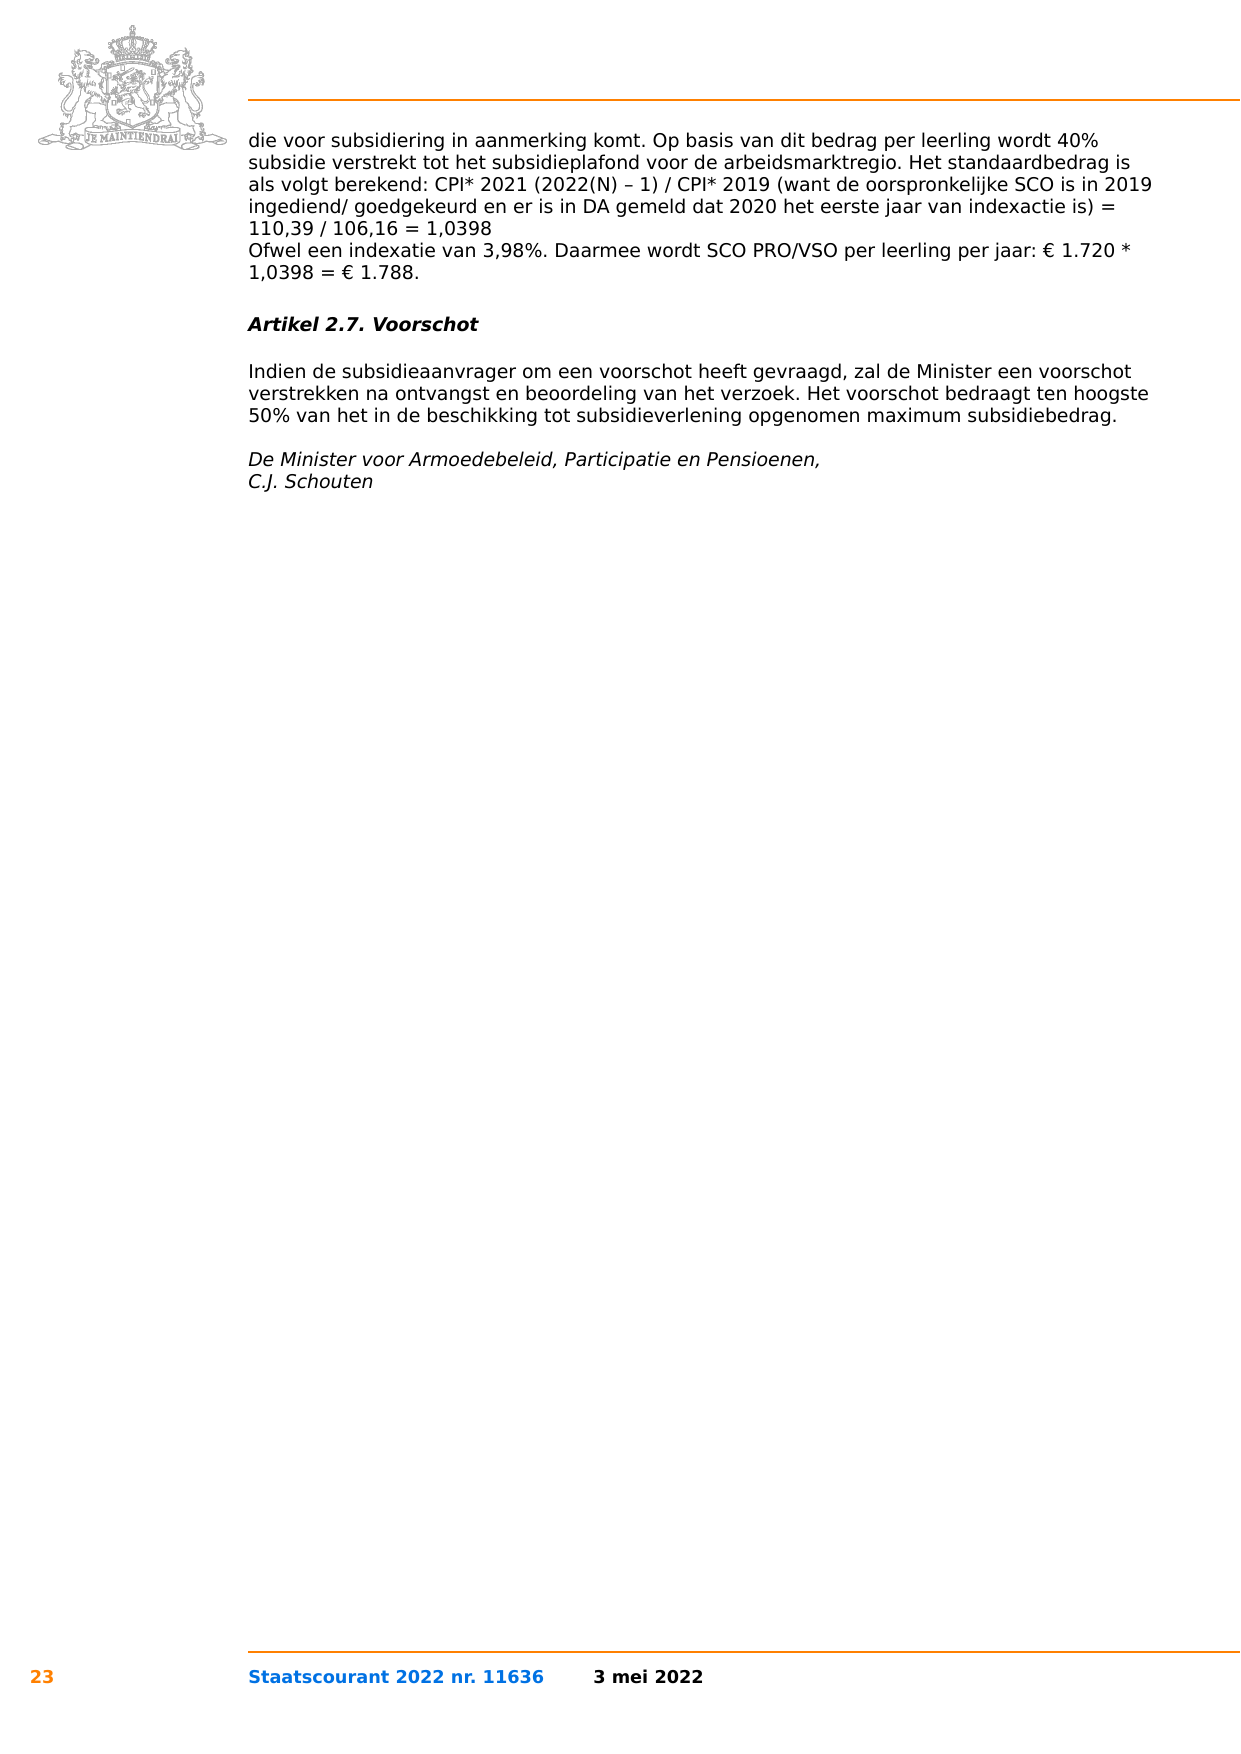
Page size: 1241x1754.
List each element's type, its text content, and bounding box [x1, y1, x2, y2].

subtitle Artikel 2.7. Voorschot [248, 314, 1163, 336]
text Indien de subsidieaanvrager om een voorschot heeft gevraagd, zal de Minister een voorschot verstrekken na ontvangst en beoordeling van het verzoek. Het voorschot bedraagt ten hoogste 50% van het in de beschikking tot subsidieverlening opgenomen maximum subsidiebedrag. [248, 361, 1163, 427]
picture [38, 25, 227, 150]
text die voor subsidiering in aanmerking komt. Op basis van dit bedrag per leerling wordt 40% subsidie verstrekt tot het subsidieplafond voor de arbeidsmarktregio. Het standaardbedrag is als volgt berekend: CPI* 2021 (2022(N) – 1) / CPI* 2019 (want de oorspronkelijke SCO is in 2019 ingediend/ goedgekeurd en er is in DA gemeld dat 2020 het eerste jaar van indexactie is) = 110,39 / 106,16 = 1,0398 [248, 130, 1163, 240]
text Ofwel een indexatie van 3,98%. Daarmee wordt SCO PRO/VSO per leerling per jaar: € 1.720 * 1,0398 = € 1.788. [248, 240, 1163, 284]
text De Minister voor Armoedebeleid, Participatie en Pensioenen, C.J. Schouten [248, 448, 1163, 492]
